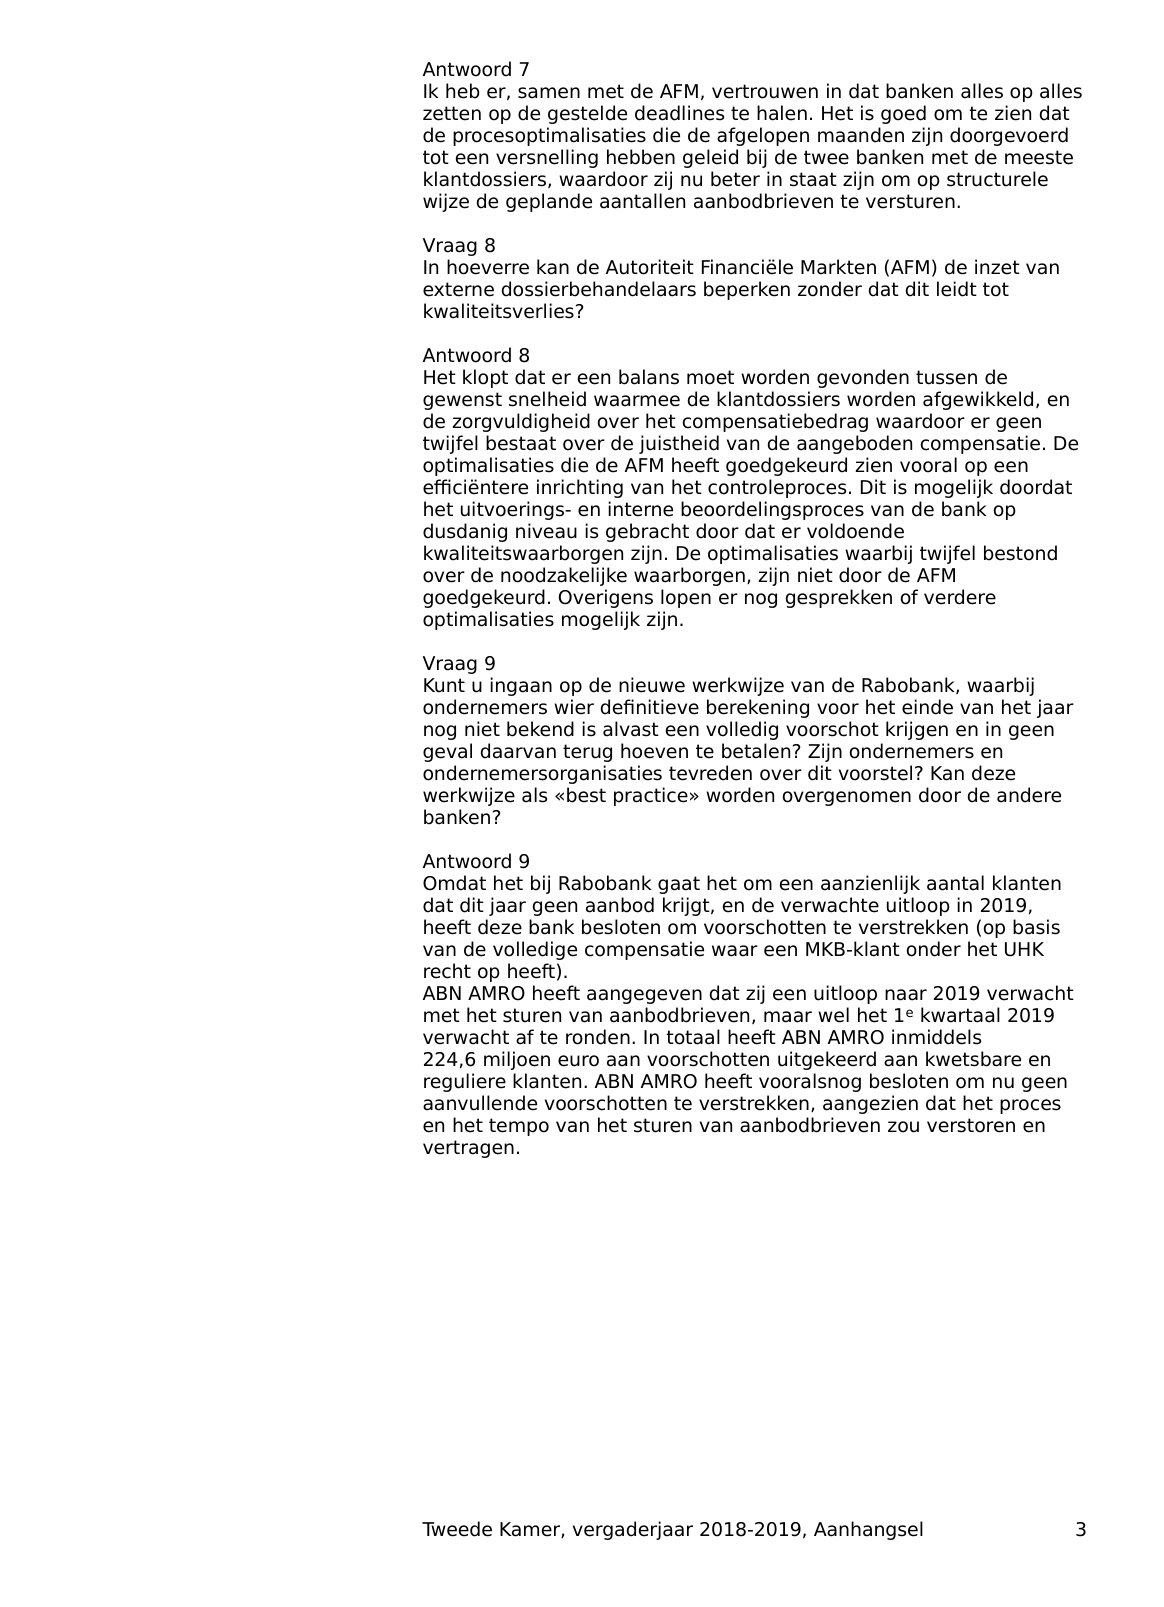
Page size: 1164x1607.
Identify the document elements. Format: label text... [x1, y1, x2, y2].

text Ik heb er, samen met de AFM, vertrouwen in dat banken alles op alles zetten op de gestelde deadlines te halen. Het is goed om te zien dat de procesoptimalisaties die de afgelopen maanden zijn doorgevoerd tot een versnelling hebben geleid bij de twee banken met de meeste klantdossiers, waardoor zij nu beter in staat zijn om op structurele wijze de geplande aantallen aanbodbrieven te versturen. [422, 81, 1087, 213]
text Kunt u ingaan op de nieuwe werkwijze van de Rabobank, waarbij ondernemers wier definitieve berekening voor het einde van het jaar nog niet bekend is alvast een volledig voorschot krijgen en in geen geval daarvan terug hoeven te betalen? Zijn ondernemers en ondernemersorganisaties tevreden over dit voorstel? Kan deze werkwijze als «best practice» worden overgenomen door de andere banken? [422, 675, 1087, 829]
text Omdat het bij Rabobank gaat het om een aanzienlijk aantal klanten dat dit jaar geen aanbod krijgt, en de verwachte uitloop in 2019, heeft deze bank besloten om voorschotten te verstrekken (op basis van de volledige compensatie waar een MKB-klant onder het UHK recht op heeft). [422, 873, 1087, 983]
text In hoeverre kan de Autoriteit Financiële Markten (AFM) de inzet van externe dossierbehandelaars beperken zonder dat dit leidt tot kwaliteitsverlies? [422, 257, 1087, 323]
text ABN AMRO heeft aangegeven dat zij een uitloop naar 2019 verwacht met het sturen van aanbodbrieven, maar wel het 1e kwartaal 2019 verwacht af te ronden. In totaal heeft ABN AMRO inmiddels 224,6 miljoen euro aan voorschotten uitgekeerd aan kwetsbare en reguliere klanten. ABN AMRO heeft vooralsnog besloten om nu geen aanvullende voorschotten te verstrekken, aangezien dat het proces en het tempo van het sturen van aanbodbrieven zou verstoren en vertragen. [422, 983, 1087, 1159]
text Vraag 9 [422, 653, 1087, 675]
text Antwoord 7 [422, 59, 1087, 81]
text Antwoord 9 [422, 851, 1087, 873]
text Antwoord 8 [422, 345, 1087, 367]
text Het klopt dat er een balans moet worden gevonden tussen de gewenst snelheid waarmee de klantdossiers worden afgewikkeld, en de zorgvuldigheid over het compensatiebedrag waardoor er geen twijfel bestaat over de juistheid van de aangeboden compensatie. De optimalisaties die de AFM heeft goedgekeurd zien vooral op een efficiëntere inrichting van het controleproces. Dit is mogelijk doordat het uitvoerings- en interne beoordelingsproces van de bank op dusdanig niveau is gebracht door dat er voldoende kwaliteitswaarborgen zijn. De optimalisaties waarbij twijfel bestond over de noodzakelijke waarborgen, zijn niet door de AFM goedgekeurd. Overigens lopen er nog gesprekken of verdere optimalisaties mogelijk zijn. [422, 367, 1087, 631]
text Vraag 8 [422, 235, 1087, 257]
